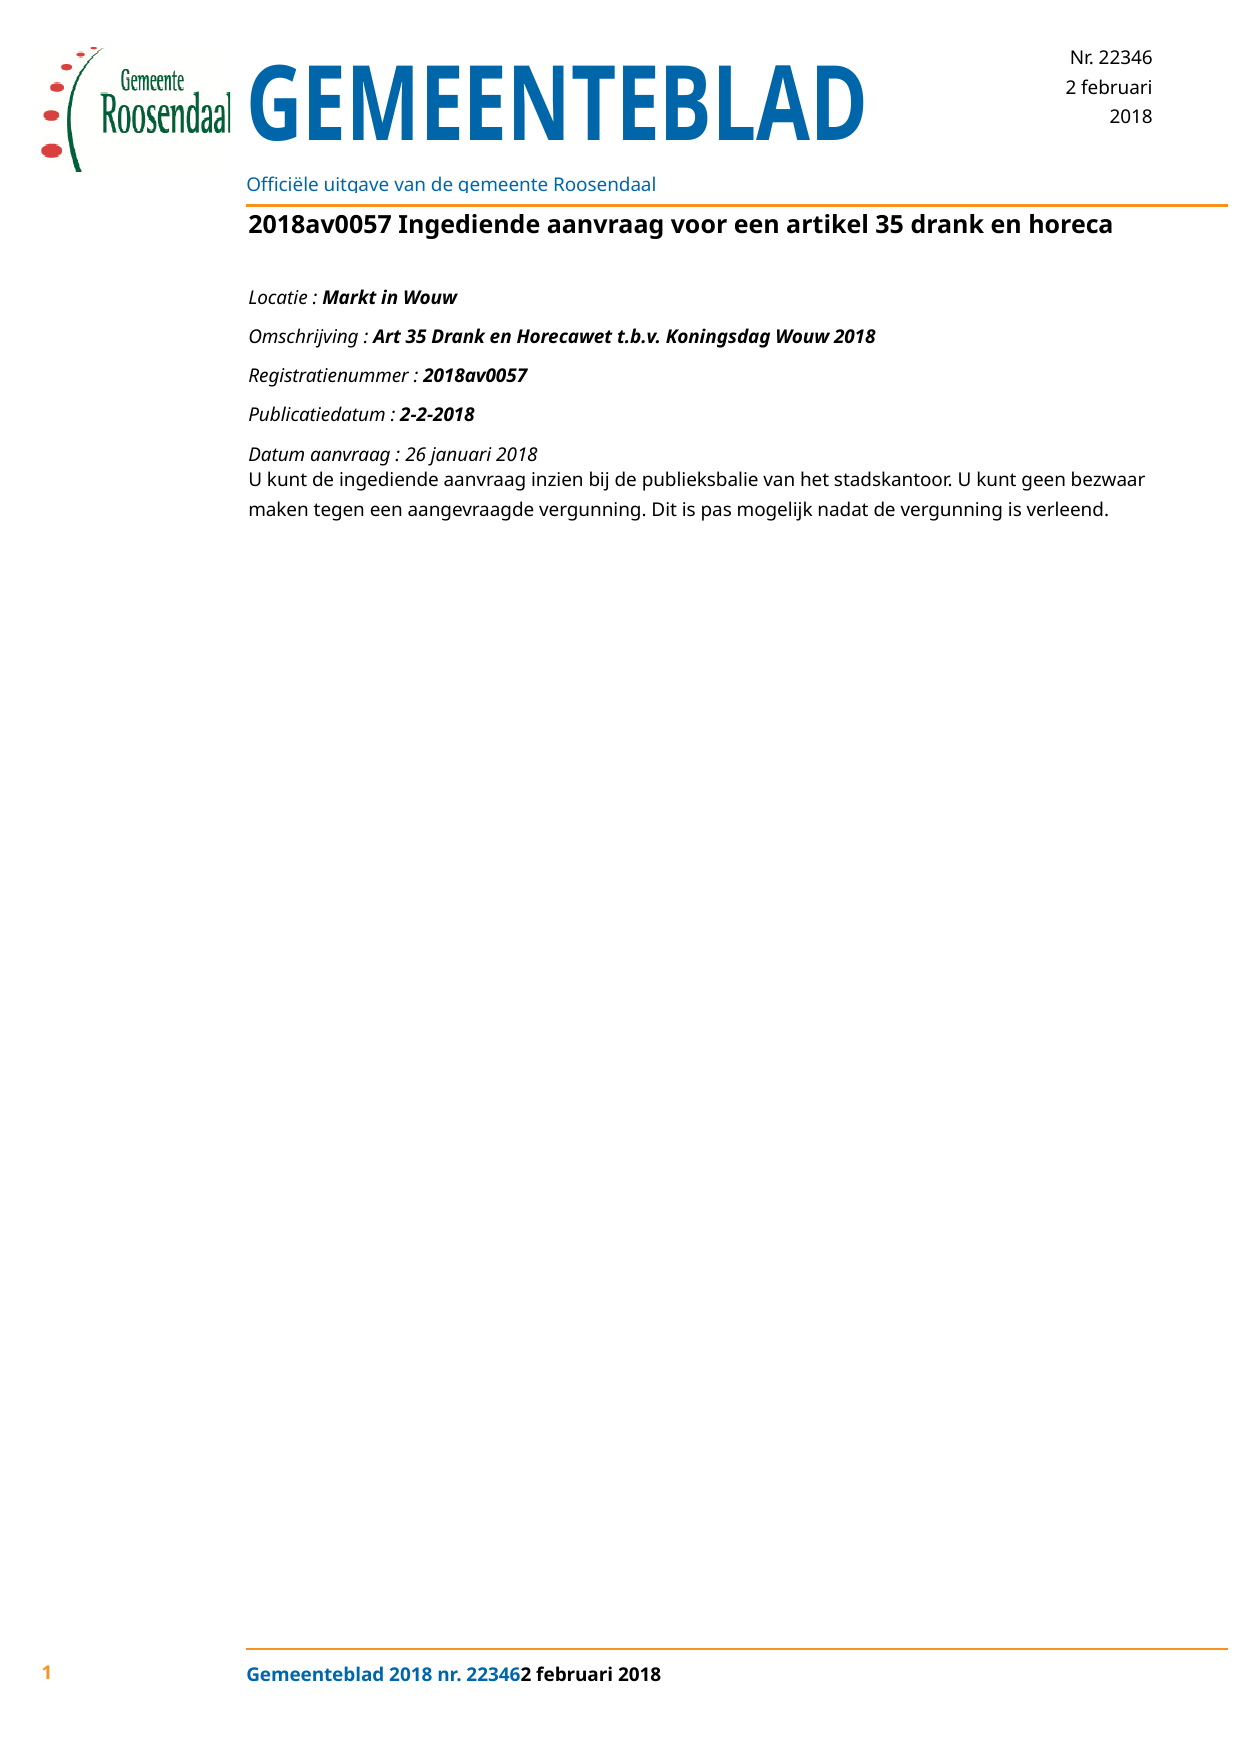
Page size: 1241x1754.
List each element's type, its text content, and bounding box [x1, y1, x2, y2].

text 2018av0057 Ingediende aanvraag voor een artikel 35 drank en horeca [248, 207, 1152, 241]
text Locatie : Markt in Wouw [248, 284, 1152, 309]
picture [41, 47, 231, 172]
text Registratienummer : 2018av0057 [248, 362, 1152, 388]
text Publicatiedatum : 2-2-2018 [248, 402, 1152, 427]
text Datum aanvraag : 26 januari 2018 [248, 441, 1152, 467]
text U kunt de ingediende aanvraag inzien bij de publieksbalie van het stadskantoor. U kunt geen bezwaar maken tegen een aangevraagde vergunning. Dit is pas mogelijk nadat de vergunning is verleend. [248, 467, 1152, 522]
text Omschrijving : Art 35 Drank en Horecawet t.b.v. Koningsdag Wouw 2018 [248, 323, 1152, 349]
